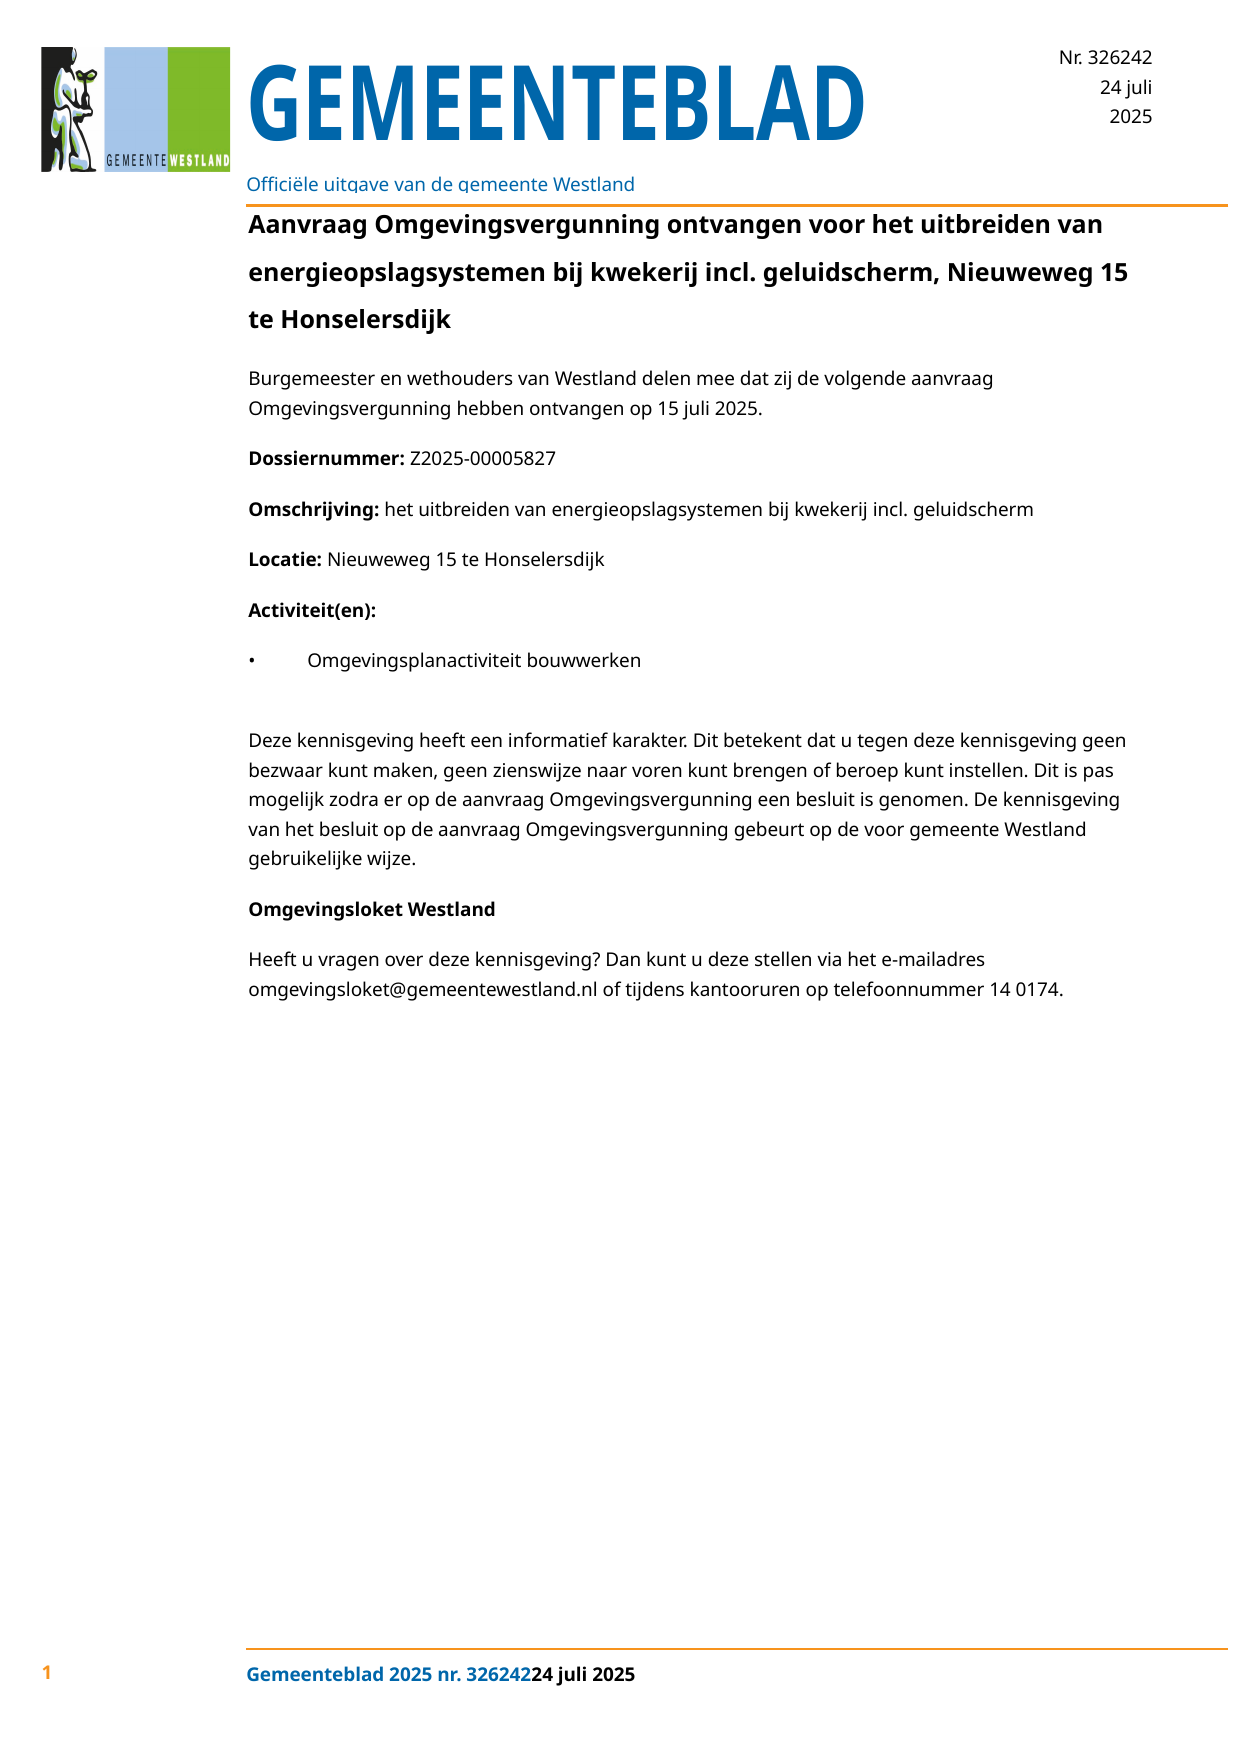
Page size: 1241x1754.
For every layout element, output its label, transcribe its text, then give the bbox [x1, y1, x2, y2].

text Deze kennisgeving heeft een informatief karakter. Dit betekent dat u tegen deze kennisgeving geen bezwaar kunt maken, geen zienswijze naar voren kunt brengen of beroep kunt instellen. Dit is pas mogelijk zodra er op de aanvraag Omgevingsvergunning een besluit is genomen. De kennisgeving van het besluit op de aanvraag Omgevingsvergunning gebeurt op de voor gemeente Westland gebruikelijke wijze. [248, 727, 1152, 871]
text Burgemeester en wethouders van Westland delen mee dat zij de volgende aanvraag Omgevingsvergunning hebben ontvangen op 15 juli 2025. [248, 366, 1152, 421]
text Omgevingsloket Westland [248, 896, 1152, 922]
text Aanvraag Omgevingsvergunning ontvangen voor het uitbreiden van energieopslagsystemen bij kwekerij incl. geluidscherm, Nieuweweg 15 te Honselersdijk [248, 207, 1152, 336]
text Locatie: Nieuweweg 15 te Honselersdijk [248, 546, 1152, 572]
text Heeft u vragen over deze kennisgeving? Dan kunt u deze stellen via het e-mailadres omgevingsloket@gemeentewestland.nl of tijdens kantooruren op telefoonnummer 14 0174. [248, 946, 1152, 1002]
text Activiteit(en): [248, 597, 1152, 622]
list Omgevingsplanactiviteit bouwwerken [248, 647, 1152, 673]
text Dossiernummer: Z2025-00005827 [248, 446, 1152, 471]
text Omschrijving: het uitbreiden van energieopslagsystemen bij kwekerij incl. geluidscherm [248, 496, 1152, 522]
picture [41, 47, 231, 172]
